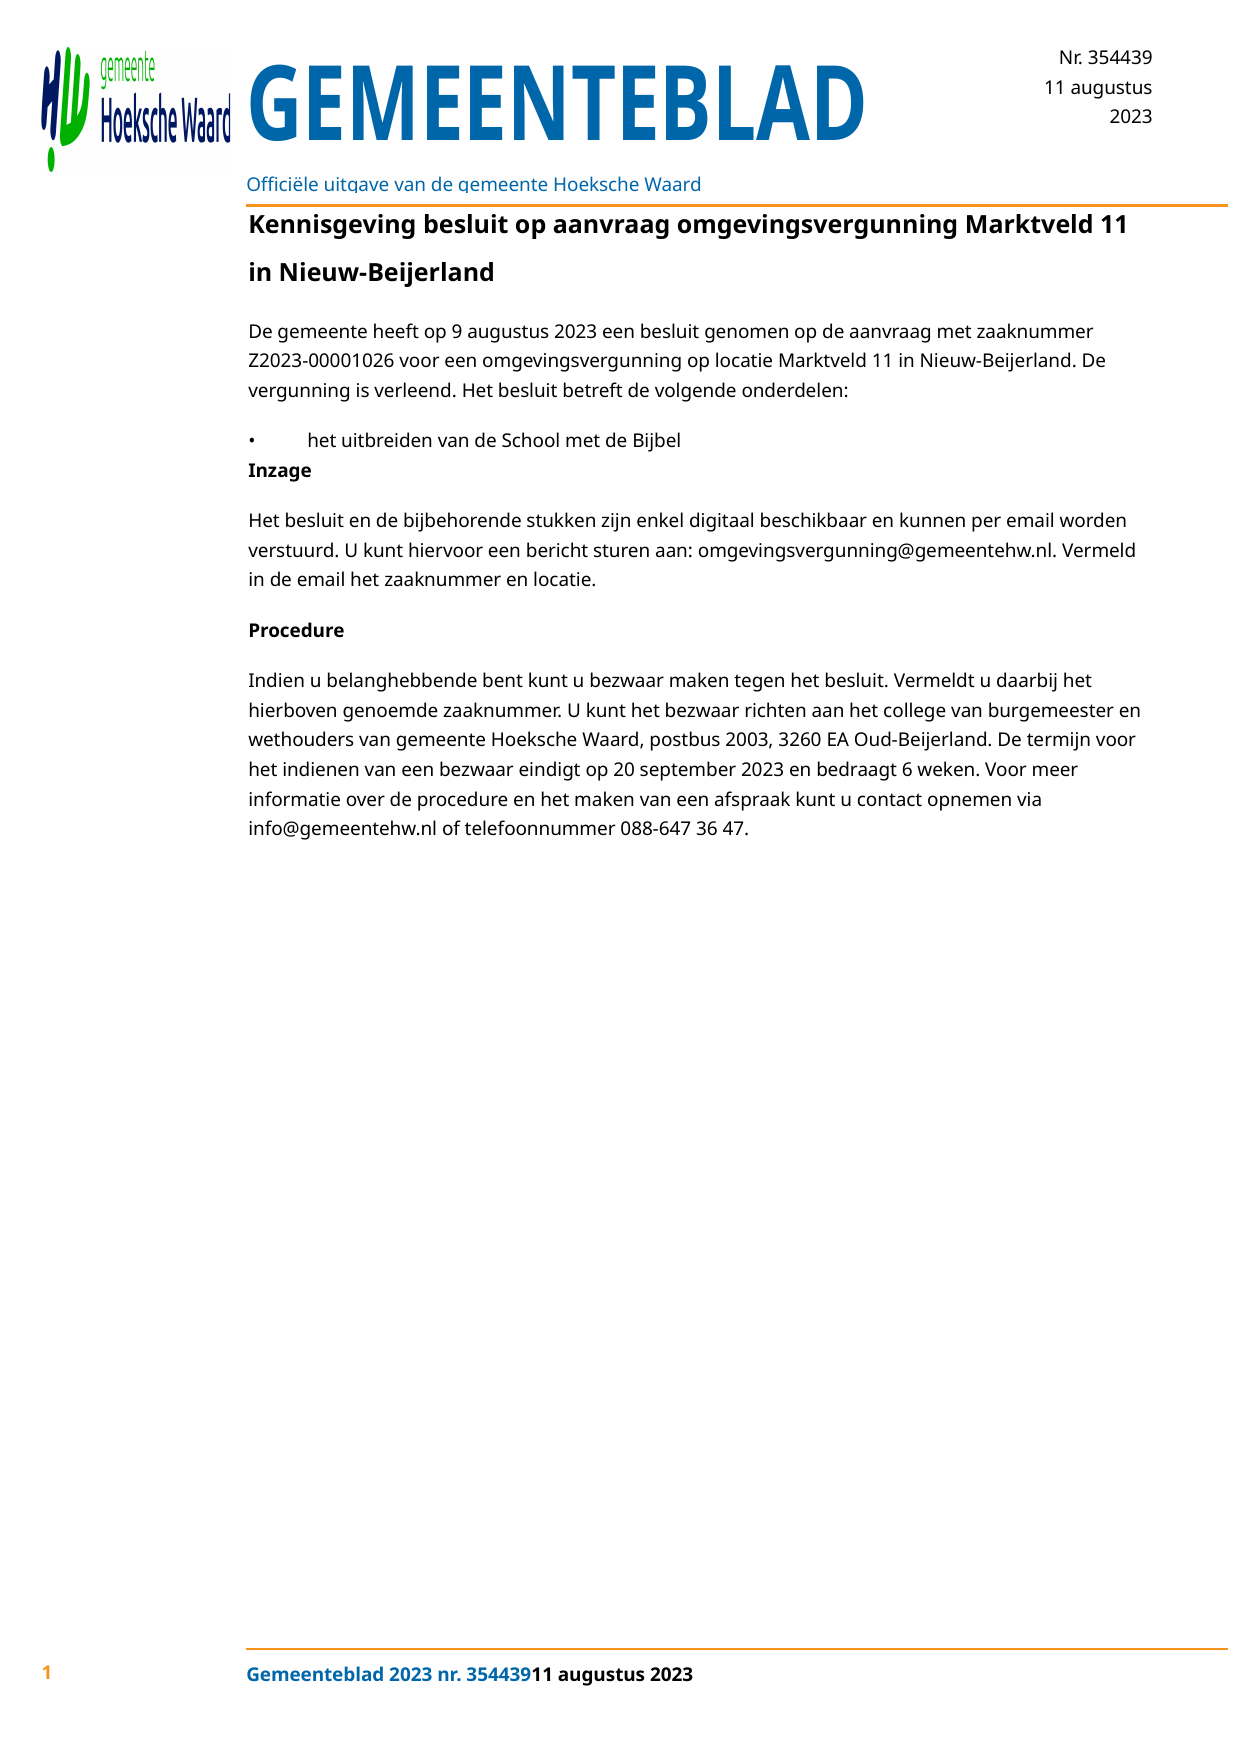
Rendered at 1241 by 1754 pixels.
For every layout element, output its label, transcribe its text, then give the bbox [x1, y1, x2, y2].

text Het besluit en de bijbehorende stukken zijn enkel digitaal beschikbaar en kunnen per email worden verstuurd. U kunt hiervoor een bericht sturen aan: omgevingsvergunning@gemeentehw.nl. Vermeld in de email het zaaknummer en locatie. [248, 507, 1152, 592]
text De gemeente heeft op 9 augustus 2023 een besluit genomen op de aanvraag met zaaknummer Z2023-00001026 voor een omgevingsvergunning op locatie Marktveld 11 in Nieuw-Beijerland. De vergunning is verleend. Het besluit betreft de volgende onderdelen: [248, 318, 1152, 403]
text Inzage [248, 457, 1152, 483]
picture [41, 47, 231, 172]
text Indien u belanghebbende bent kunt u bezwaar maken tegen het besluit. Vermeldt u daarbij het hierboven genoemde zaaknummer. U kunt het bezwaar richten aan het college van burgemeester en wethouders van gemeente Hoeksche Waard, postbus 2003, 3260 EA Oud-Beijerland. De termijn voor het indienen van een bezwaar eindigt op 20 september 2023 en bedraagt 6 weken. Voor meer informatie over de procedure en het maken van een afspraak kunt u contact opnemen via info@gemeentehw.nl of telefoonnummer 088-647 36 47. [248, 667, 1152, 841]
text Kennisgeving besluit op aanvraag omgevingsvergunning Marktveld 11 in Nieuw-Beijerland [248, 207, 1152, 288]
list het uitbreiden van de School met de Bijbel [248, 427, 1152, 453]
text Procedure [248, 617, 1152, 643]
